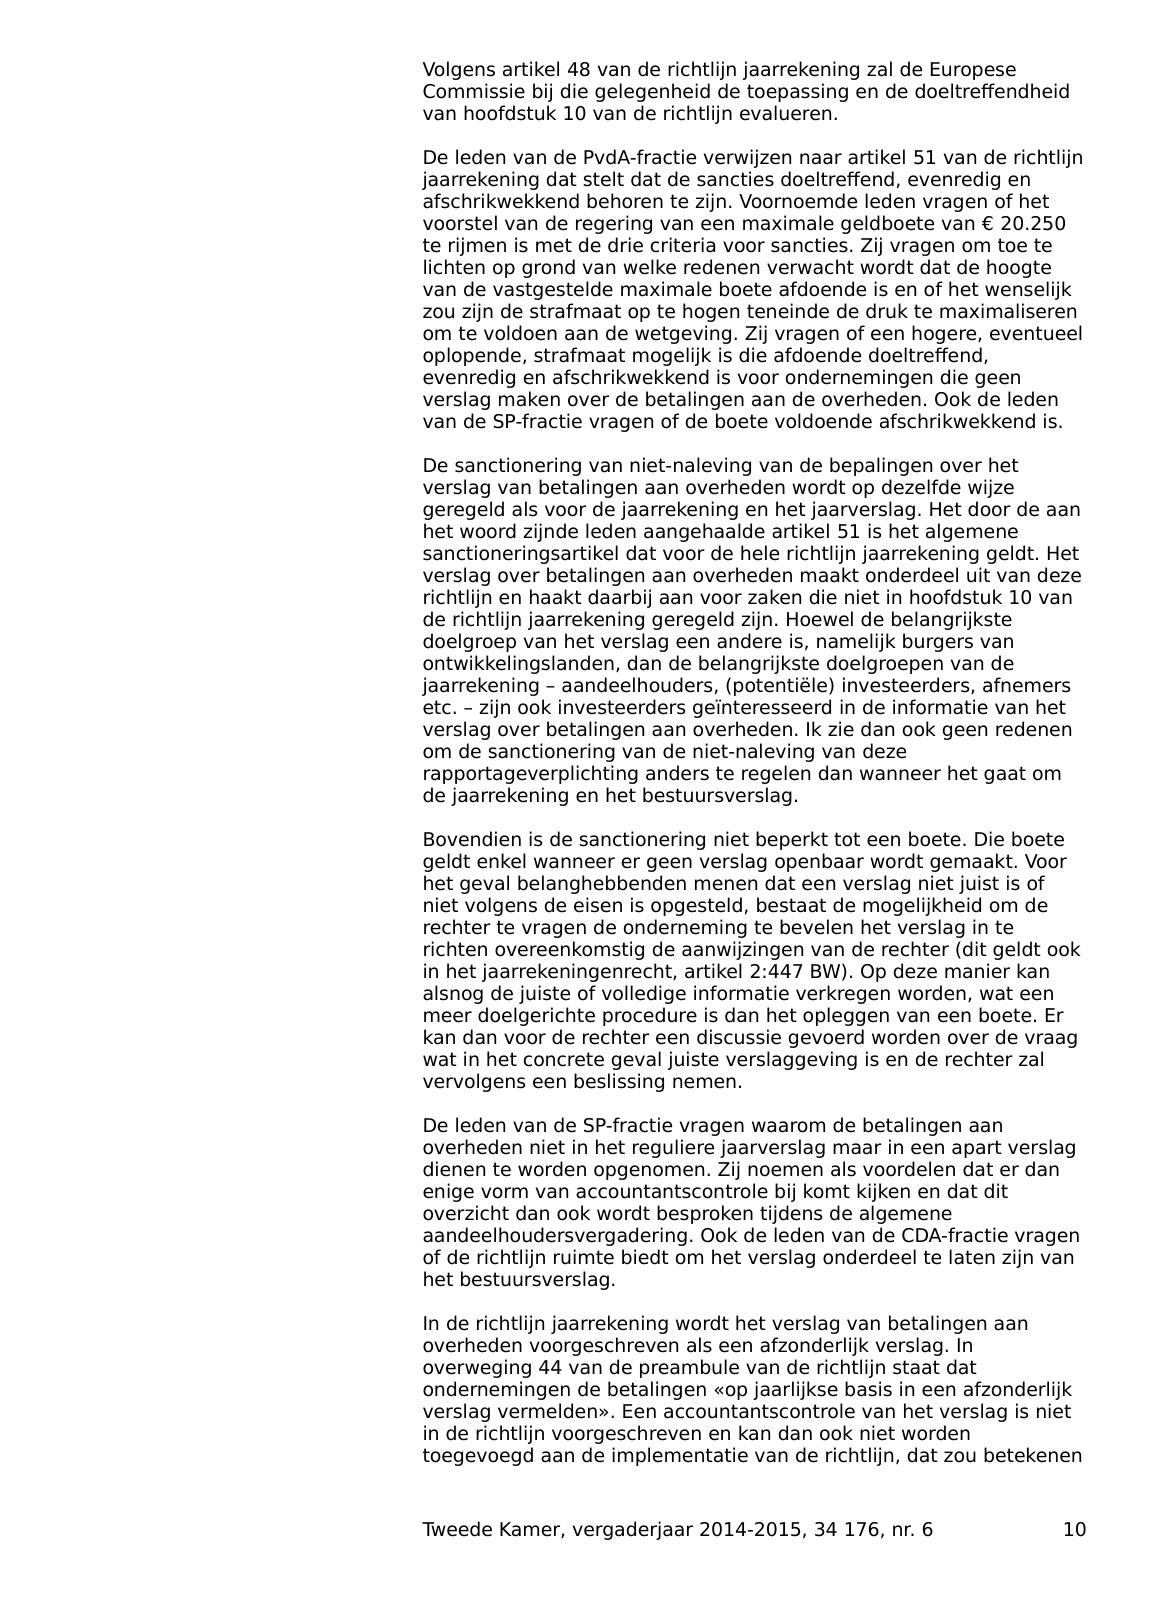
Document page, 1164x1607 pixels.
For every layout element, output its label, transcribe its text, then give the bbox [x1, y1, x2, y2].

text Bovendien is de sanctionering niet beperkt tot een boete. Die boete geldt enkel wanneer er geen verslag openbaar wordt gemaakt. Voor het geval belanghebbenden menen dat een verslag niet juist is of niet volgens de eisen is opgesteld, bestaat de mogelijkheid om de rechter te vragen de onderneming te bevelen het verslag in te richten overeenkomstig de aanwijzingen van de rechter (dit geldt ook in het jaarrekeningenrecht, artikel 2:447 BW). Op deze manier kan alsnog de juiste of volledige informatie verkregen worden, wat een meer doelgerichte procedure is dan het opleggen van een boete. Er kan dan voor de rechter een discussie gevoerd worden over de vraag wat in het concrete geval juiste verslaggeving is en de rechter zal vervolgens een beslissing nemen. [422, 829, 1087, 1093]
text De leden van de PvdA-fractie verwijzen naar artikel 51 van de richtlijn jaarrekening dat stelt dat de sancties doeltreffend, evenredig en afschrikwekkend behoren te zijn. Voornoemde leden vragen of het voorstel van de regering van een maximale geldboete van € 20.250 te rijmen is met de drie criteria voor sancties. Zij vragen om toe te lichten op grond van welke redenen verwacht wordt dat de hoogte van de vastgestelde maximale boete afdoende is en of het wenselijk zou zijn de strafmaat op te hogen teneinde de druk te maximaliseren om te voldoen aan de wetgeving. Zij vragen of een hogere, eventueel oplopende, strafmaat mogelijk is die afdoende doeltreffend, evenredig en afschrikwekkend is voor ondernemingen die geen verslag maken over de betalingen aan de overheden. Ook de leden van de SP-fractie vragen of de boete voldoende afschrikwekkend is. [422, 147, 1087, 433]
text Volgens artikel 48 van de richtlijn jaarrekening zal de Europese Commissie bij die gelegenheid de toepassing en de doeltreffendheid van hoofdstuk 10 van de richtlijn evalueren. [422, 59, 1087, 125]
text De leden van de SP-fractie vragen waarom de betalingen aan overheden niet in het reguliere jaarverslag maar in een apart verslag dienen te worden opgenomen. Zij noemen als voordelen dat er dan enige vorm van accountantscontrole bij komt kijken en dat dit overzicht dan ook wordt besproken tijdens de algemene aandeelhoudersvergadering. Ook de leden van de CDA-fractie vragen of de richtlijn ruimte biedt om het verslag onderdeel te laten zijn van het bestuursverslag. [422, 1115, 1087, 1291]
text In de richtlijn jaarrekening wordt het verslag van betalingen aan overheden voorgeschreven als een afzonderlijk verslag. In overweging 44 van de preambule van de richtlijn staat dat ondernemingen de betalingen «op jaarlijkse basis in een afzonderlijk verslag vermelden». Een accountantscontrole van het verslag is niet in de richtlijn voorgeschreven en kan dan ook niet worden toegevoegd aan de implementatie van de richtlijn, dat zou betekenen [422, 1313, 1087, 1467]
text De sanctionering van niet-naleving van de bepalingen over het verslag van betalingen aan overheden wordt op dezelfde wijze geregeld als voor de jaarrekening en het jaarverslag. Het door de aan het woord zijnde leden aangehaalde artikel 51 is het algemene sanctioneringsartikel dat voor de hele richtlijn jaarrekening geldt. Het verslag over betalingen aan overheden maakt onderdeel uit van deze richtlijn en haakt daarbij aan voor zaken die niet in hoofdstuk 10 van de richtlijn jaarrekening geregeld zijn. Hoewel de belangrijkste doelgroep van het verslag een andere is, namelijk burgers van ontwikkelingslanden, dan de belangrijkste doelgroepen van de jaarrekening – aandeelhouders, (potentiële) investeerders, afnemers etc. – zijn ook investeerders geïnteresseerd in de informatie van het verslag over betalingen aan overheden. Ik zie dan ook geen redenen om de sanctionering van de niet-naleving van deze rapportageverplichting anders te regelen dan wanneer het gaat om de jaarrekening en het bestuursverslag. [422, 455, 1087, 807]
